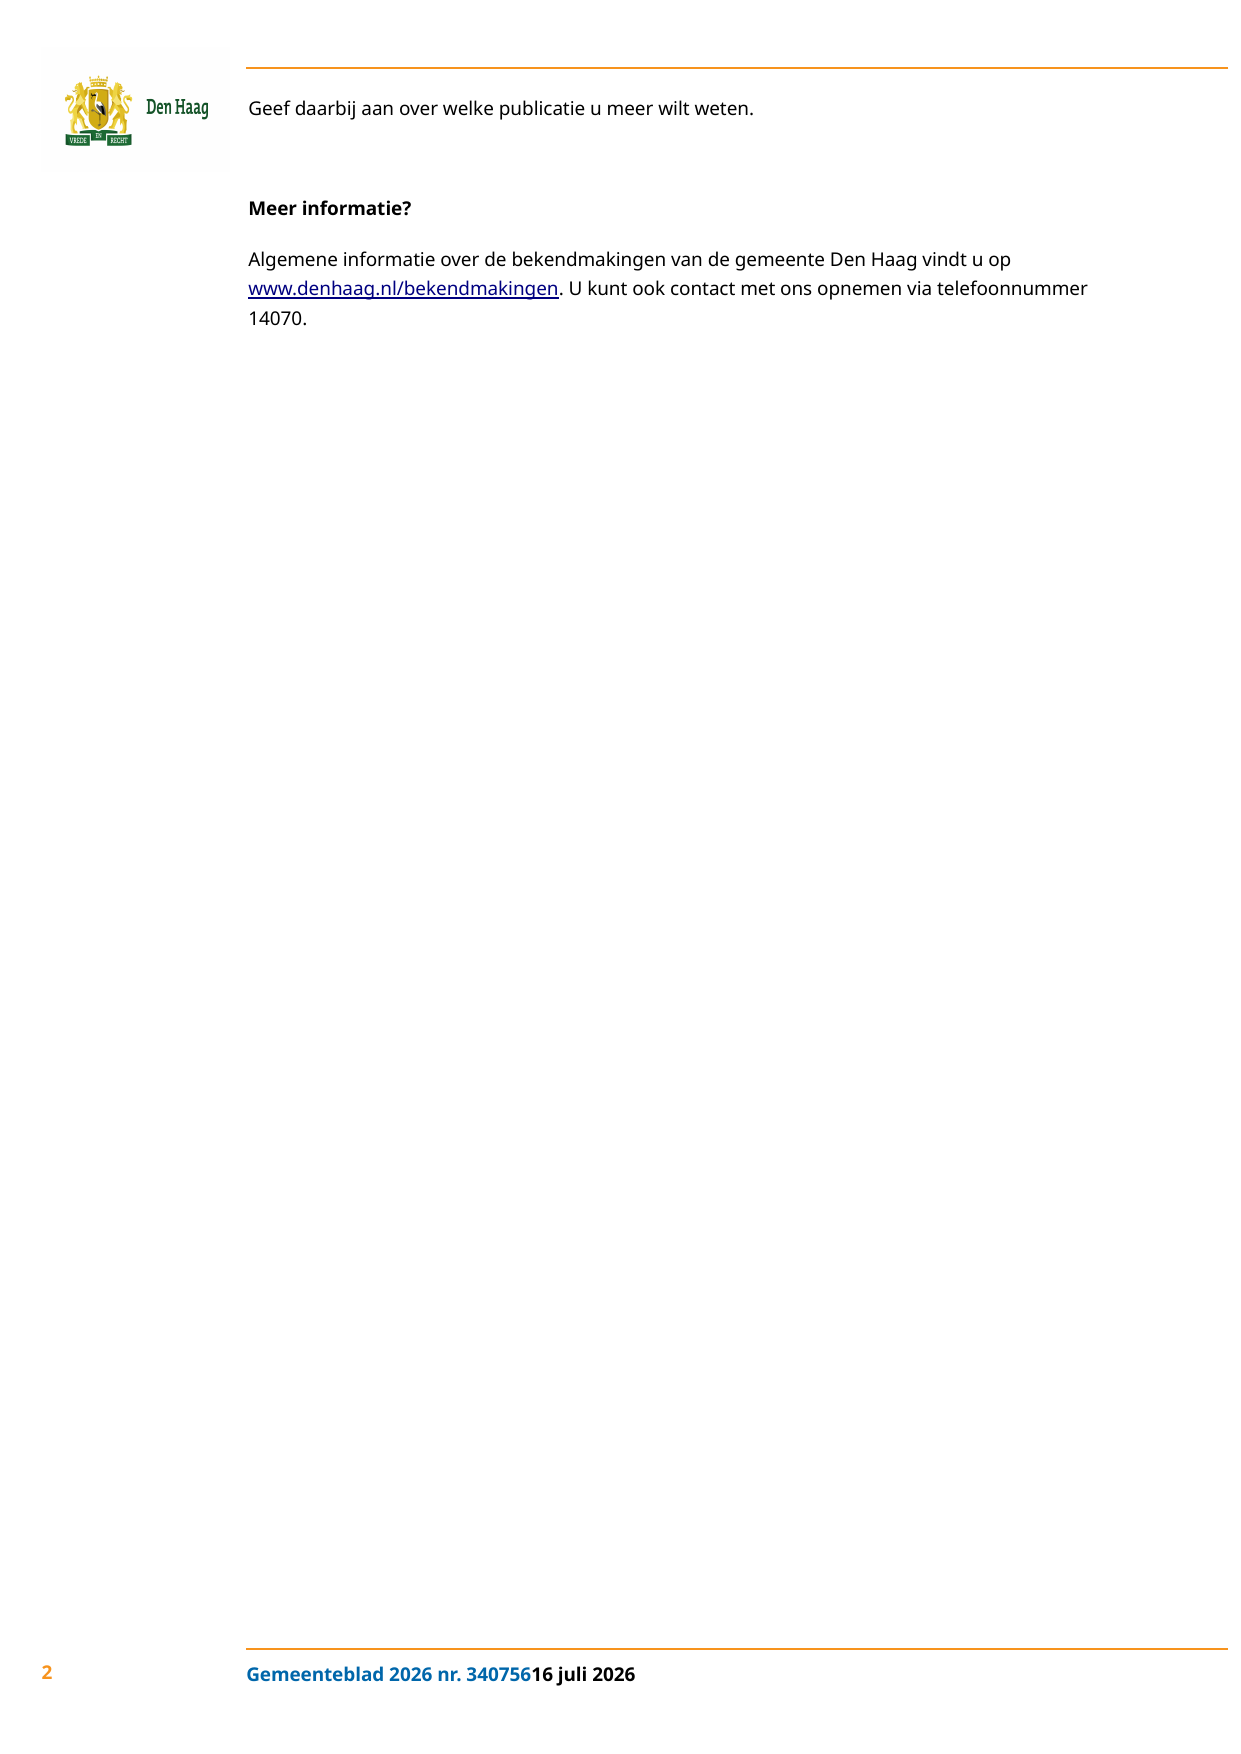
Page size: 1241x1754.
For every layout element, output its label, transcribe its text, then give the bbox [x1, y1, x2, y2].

text Geef daarbij aan over welke publicatie u meer wilt weten. [248, 95, 1152, 121]
text Meer informatie? [248, 196, 1152, 221]
picture [41, 47, 231, 172]
text Algemene informatie over de bekendmakingen van de gemeente Den Haag vindt u op www.denhaag.nl/bekendmakingen. U kunt ook contact met ons opnemen via telefoonnummer 14070. [248, 246, 1152, 331]
